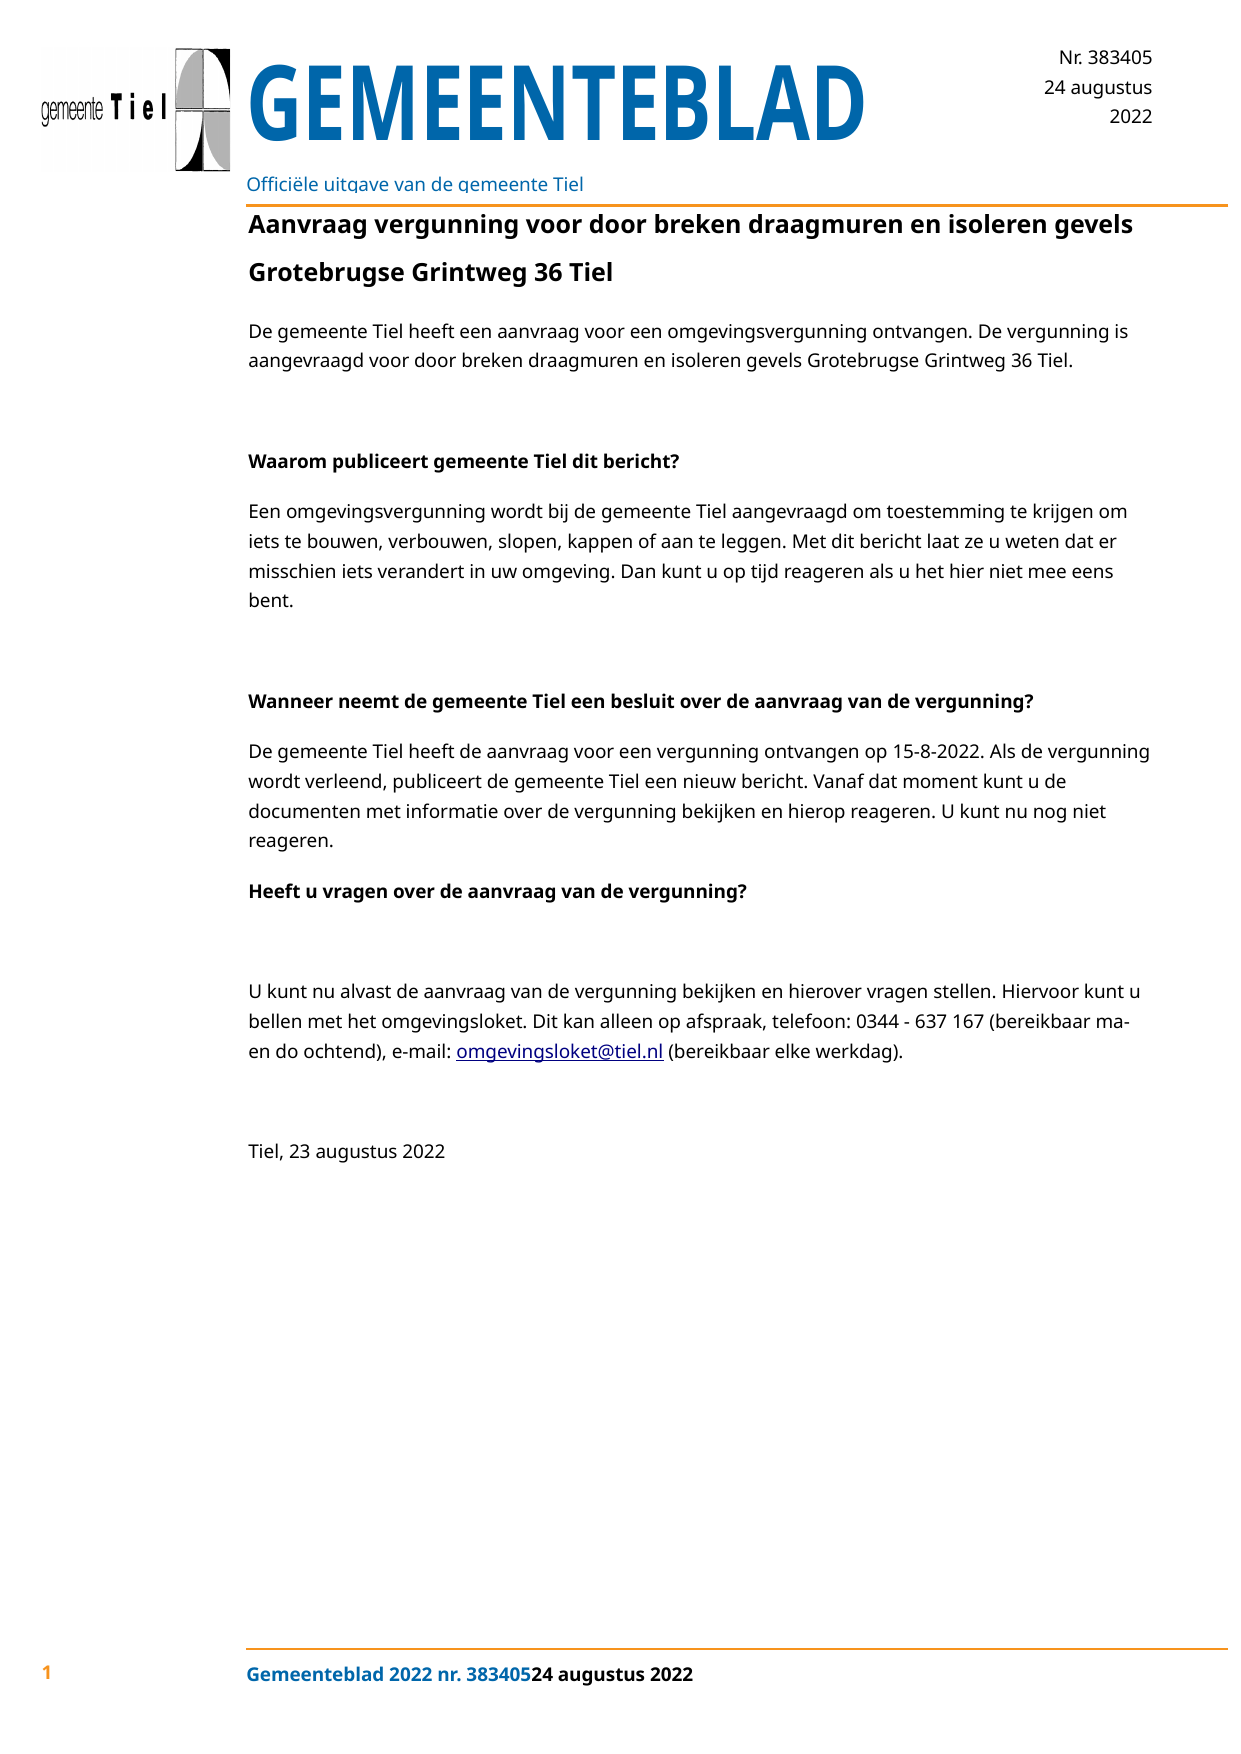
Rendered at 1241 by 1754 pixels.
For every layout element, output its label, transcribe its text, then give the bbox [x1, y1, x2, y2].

text Een omgevingsvergunning wordt bij de gemeente Tiel aangevraagd om toestemming te krijgen om iets te bouwen, verbouwen, slopen, kappen of aan te leggen. Met dit bericht laat ze u weten dat er misschien iets verandert in uw omgeving. Dan kunt u op tijd reageren als u het hier niet mee eens bent. [248, 499, 1152, 613]
text Waarom publiceert gemeente Tiel dit bericht? [248, 448, 1152, 474]
picture [41, 47, 231, 172]
text De gemeente Tiel heeft een aanvraag voor een omgevingsvergunning ontvangen. De vergunning is aangevraagd voor door breken draagmuren en isoleren gevels Grotebrugse Grintweg 36 Tiel. [248, 318, 1152, 373]
text Aanvraag vergunning voor door breken draagmuren en isoleren gevels Grotebrugse Grintweg 36 Tiel [248, 207, 1152, 288]
text Heeft u vragen over de aanvraag van de vergunning? [248, 878, 1152, 904]
text U kunt nu alvast de aanvraag van de vergunning bekijken en hierover vragen stellen. Hiervoor kunt u bellen met het omgevingsloket. Dit kan alleen op afspraak, telefoon: 0344 - 637 167 (bereikbaar ma-en do ochtend), e-mail: omgevingsloket@tiel.nl (bereikbaar elke werkdag). [248, 979, 1152, 1064]
text Tiel, 23 augustus 2022 [248, 1139, 1152, 1164]
text Wanneer neemt de gemeente Tiel een besluit over de aanvraag van de vergunning? [248, 688, 1152, 714]
text De gemeente Tiel heeft de aanvraag voor een vergunning ontvangen op 15-8-2022. Als de vergunning wordt verleend, publiceert de gemeente Tiel een nieuw bericht. Vanaf dat moment kunt u de documenten met informatie over de vergunning bekijken en hierop reageren. U kunt nu nog niet reageren. [248, 739, 1152, 853]
